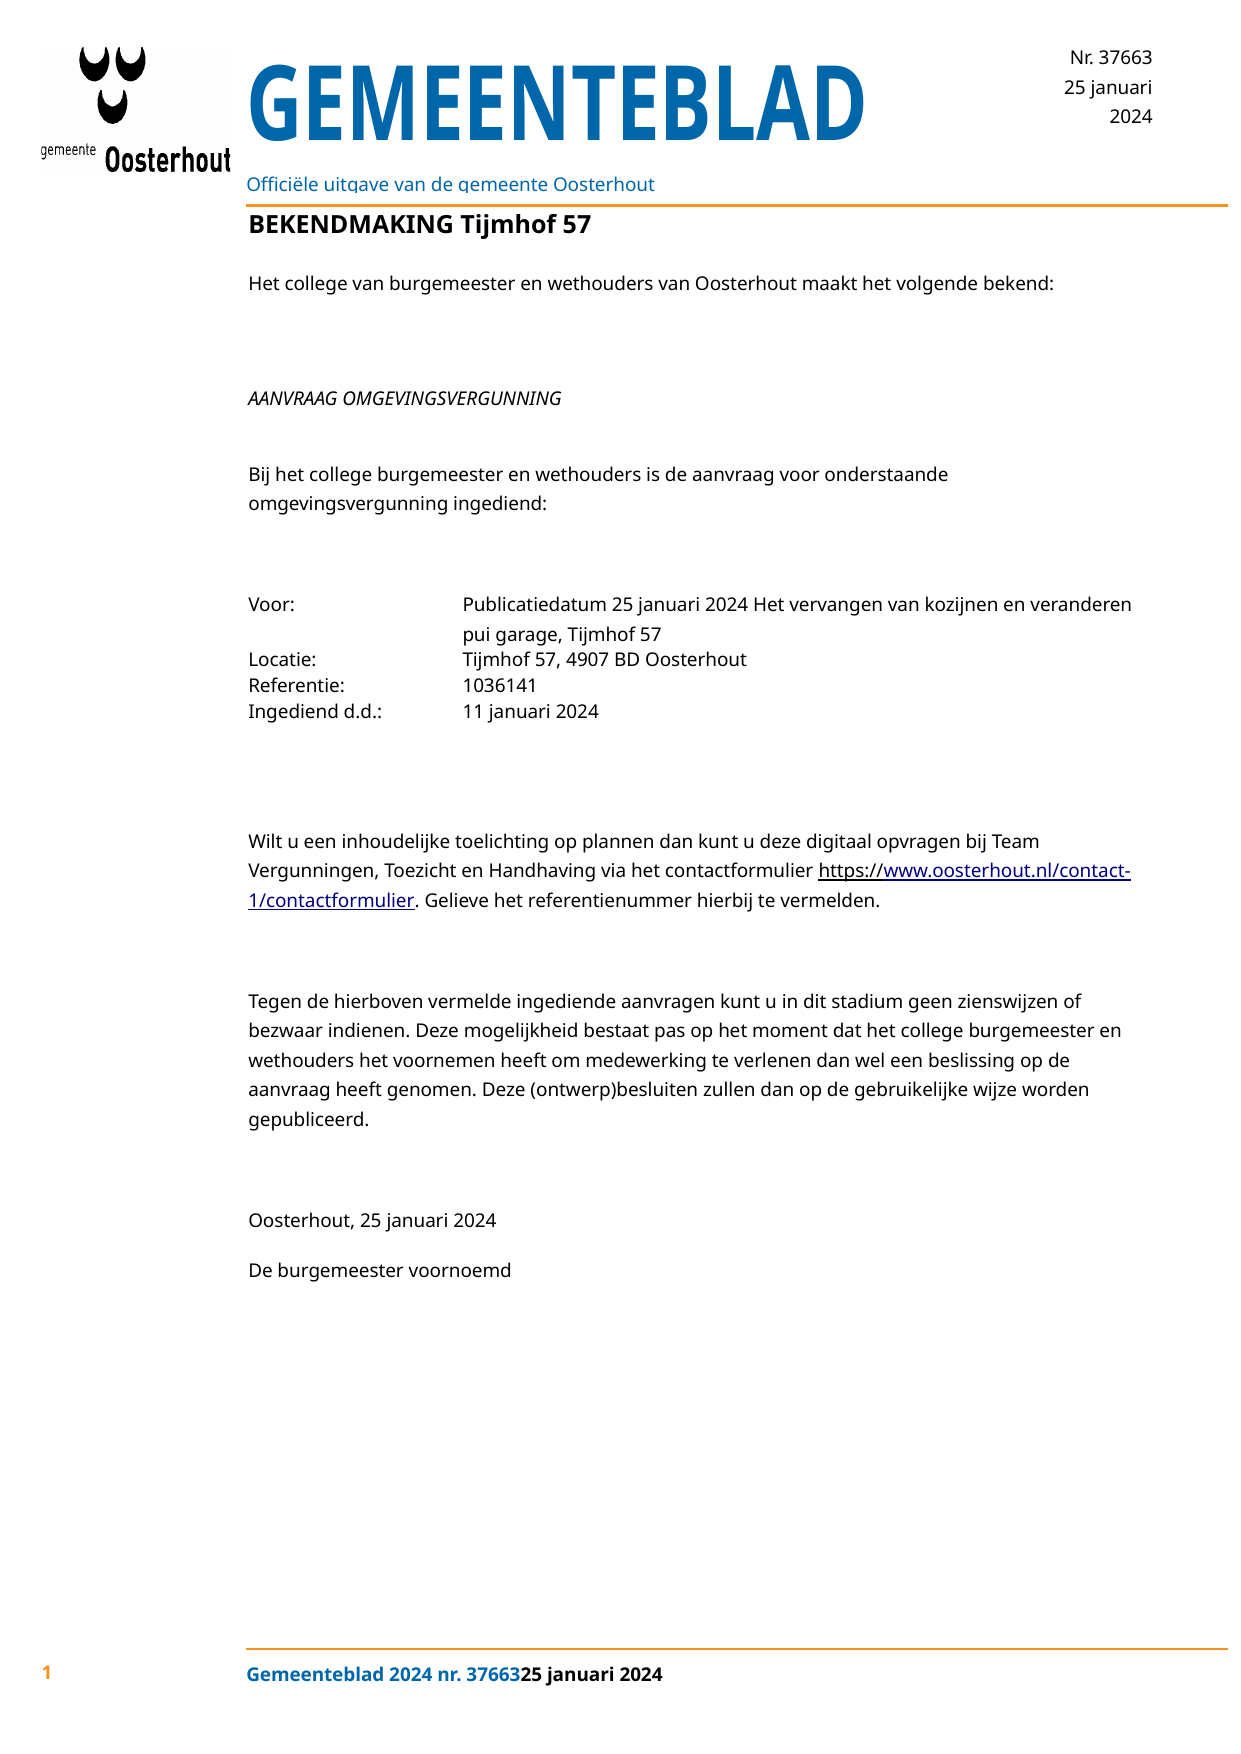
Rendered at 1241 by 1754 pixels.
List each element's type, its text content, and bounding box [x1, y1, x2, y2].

text Wilt u een inhoudelijke toelichting op plannen dan kunt u deze digitaal opvragen bij Team Vergunningen, Toezicht en Handhaving via het contactformulier https://www.oosterhout.nl/contact-1/contactformulier. Gelieve het referentienummer hierbij te vermelden. [248, 828, 1152, 913]
text BEKENDMAKING Tijmhof 57 [248, 207, 1152, 241]
text AANVRAAG OMGEVINGSVERGUNNING [248, 385, 1152, 410]
text Tegen de hierboven vermelde ingediende aanvragen kunt u in dit stadium geen zienswijzen of bezwaar indienen. Deze mogelijkheid bestaat pas op het moment dat het college burgemeester en wethouders het voornemen heeft om medewerking te verlenen dan wel een beslissing op de aanvraag heeft genomen. Deze (ontwerp)besluiten zullen dan op de gebruikelijke wijze worden gepubliceerd. [248, 988, 1152, 1132]
table_cell 11 januari 2024 [462, 698, 1152, 724]
table_cell Tijmhof 57, 4907 BD Oosterhout [462, 647, 1152, 672]
table_cell Ingediend d.d.: [248, 698, 462, 724]
table_cell 1036141 [462, 673, 1152, 698]
text Bij het college burgemeester en wethouders is de aanvraag voor onderstaande omgevingsvergunning ingediend: [248, 461, 1152, 516]
table_cell Referentie: [248, 673, 462, 698]
table_cell Locatie: [248, 647, 462, 672]
picture [41, 47, 231, 172]
text De burgemeester voornoemd [248, 1257, 1152, 1283]
text Het college van burgemeester en wethouders van Oosterhout maakt het volgende bekend: [248, 270, 1152, 296]
table_header Publicatiedatum 25 januari 2024 Het vervangen van kozijnen en veranderen pui garage, Tijmhof 57 [462, 591, 1152, 647]
table_header Voor: [248, 591, 462, 647]
text Oosterhout, 25 januari 2024 [248, 1207, 1152, 1233]
